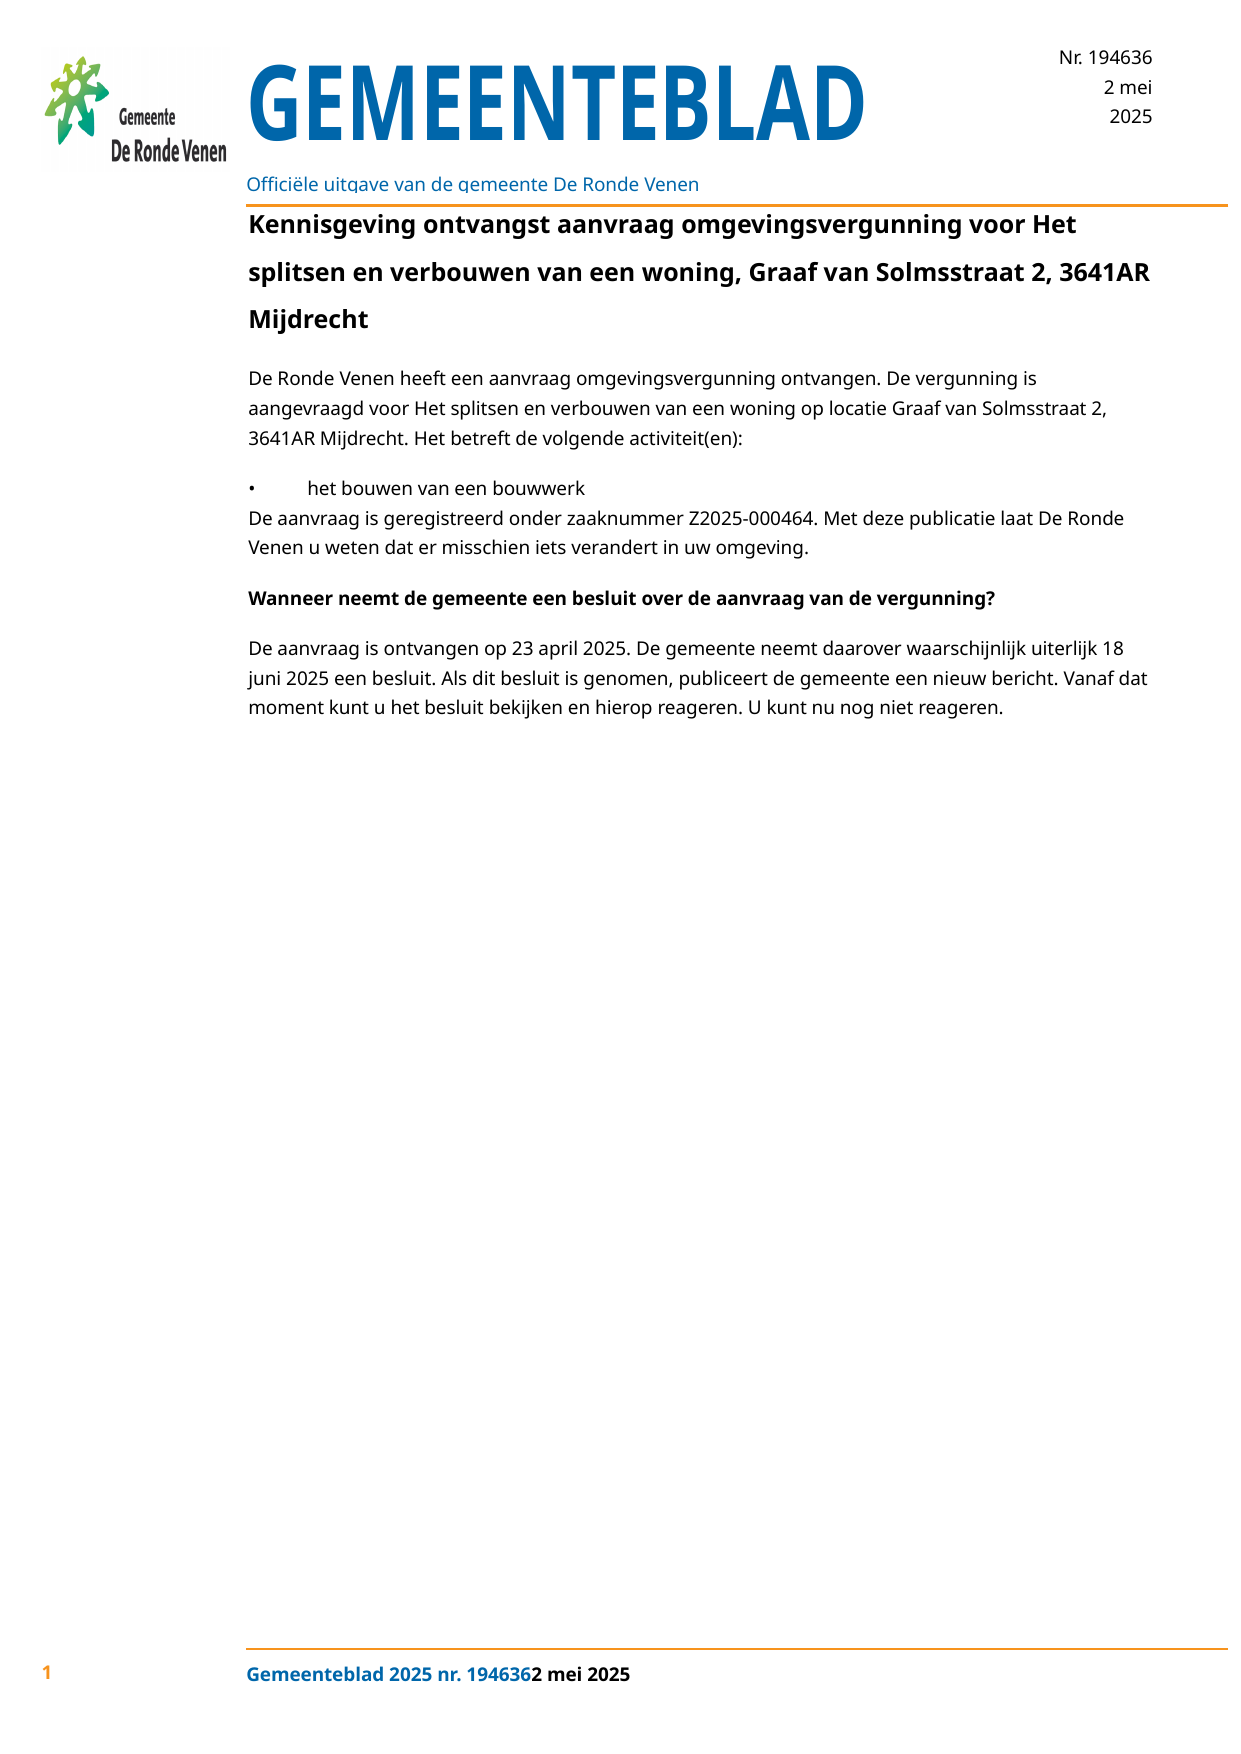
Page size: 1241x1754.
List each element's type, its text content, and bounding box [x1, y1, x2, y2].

text De aanvraag is geregistreerd onder zaaknummer Z2025-000464. Met deze publicatie laat De Ronde Venen u weten dat er misschien iets verandert in uw omgeving. [248, 505, 1152, 560]
text Wanneer neemt de gemeente een besluit over de aanvraag van de vergunning? [248, 585, 1152, 610]
text Kennisgeving ontvangst aanvraag omgevingsvergunning voor Het splitsen en verbouwen van een woning, Graaf van Solmsstraat 2, 3641AR Mijdrecht [248, 207, 1152, 336]
text De Ronde Venen heeft een aanvraag omgevingsvergunning ontvangen. De vergunning is aangevraagd voor Het splitsen en verbouwen van een woning op locatie Graaf van Solmsstraat 2, 3641AR Mijdrecht. Het betreft de volgende activiteit(en): [248, 366, 1152, 450]
picture [41, 47, 231, 172]
text De aanvraag is ontvangen op 23 april 2025. De gemeente neemt daarover waarschijnlijk uiterlijk 18 juni 2025 een besluit. Als dit besluit is genomen, publiceert de gemeente een nieuw bericht. Vanaf dat moment kunt u het besluit bekijken en hierop reageren. U kunt nu nog niet reageren. [248, 635, 1152, 720]
list het bouwen van een bouwwerk [248, 475, 1152, 501]
